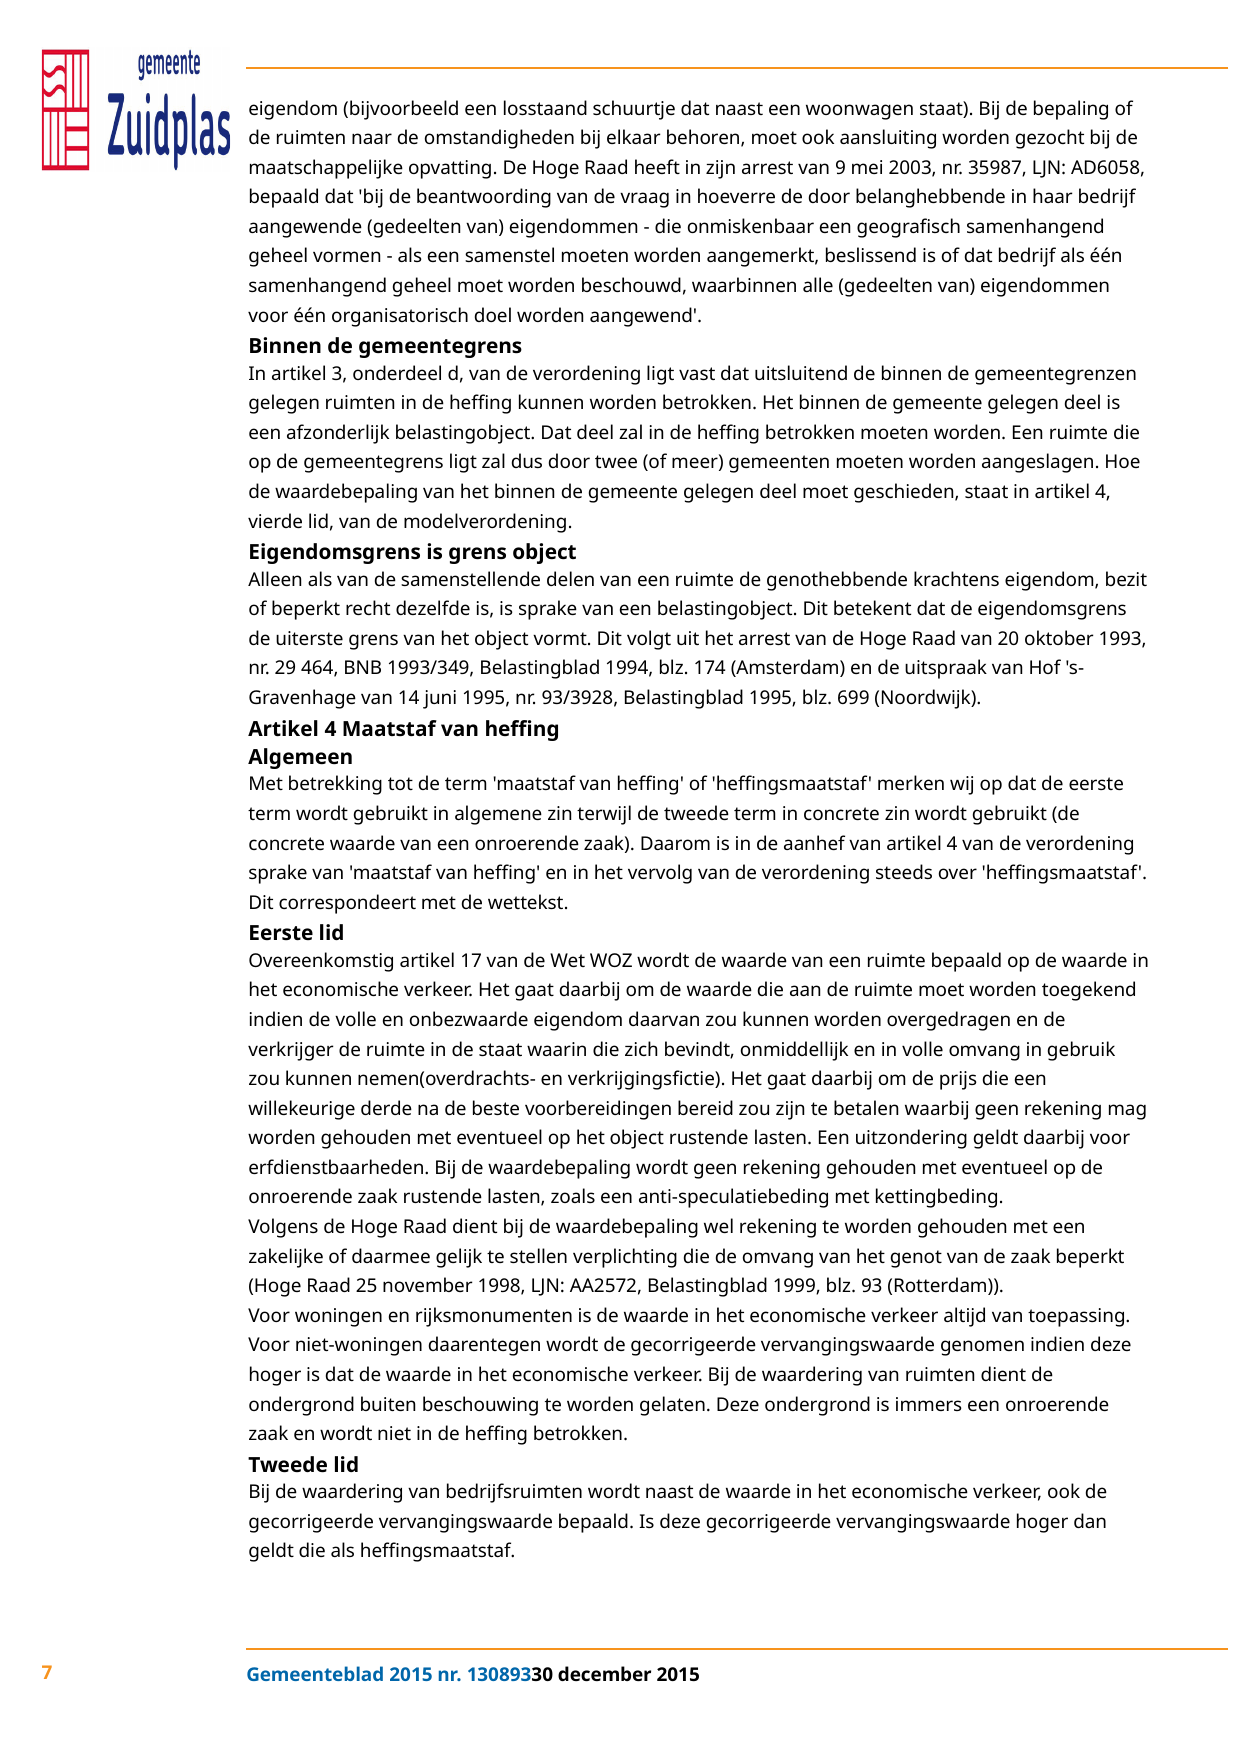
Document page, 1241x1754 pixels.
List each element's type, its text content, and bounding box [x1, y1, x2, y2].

text Volgens de Hoge Raad dient bij de waardebepaling wel rekening te worden gehouden met een zakelijke of daarmee gelijk te stellen verplichting die de omvang van het genot van de zaak beperkt (Hoge Raad 25 november 1998, LJN: AA2572, Belastingblad 1999, blz. 93 (Rotterdam)). [248, 1213, 1152, 1298]
text Voor woningen en rijksmonumenten is de waarde in het economische verkeer altijd van toepassing. [248, 1302, 1152, 1328]
text eigendom (bijvoorbeeld een losstaand schuurtje dat naast een woonwagen staat). Bij de bepaling of de ruimten naar de omstandigheden bij elkaar behoren, moet ook aansluiting worden gezocht bij de maatschappelijke opvatting. De Hoge Raad heeft in zijn arrest van 9 mei 2003, nr. 35987, LJN: AD6058, bepaald dat 'bij de beantwoording van de vraag in hoeverre de door belanghebbende in haar bedrijf aangewende (gedeelten van) eigendommen - die onmiskenbaar een geografisch samenhangend geheel vormen - als een samenstel moeten worden aangemerkt, beslissend is of dat bedrijf als één samenhangend geheel moet worden beschouwd, waarbinnen alle (gedeelten van) eigendommen voor één organisatorisch doel worden aangewend'. [248, 95, 1152, 328]
text In artikel 3, onderdeel d, van de verordening ligt vast dat uitsluitend de binnen de gemeentegrenzen gelegen ruimten in de heffing kunnen worden betrokken. Het binnen de gemeente gelegen deel is een afzonderlijk belastingobject. Dat deel zal in de heffing betrokken moeten worden. Een ruimte die op de gemeentegrens ligt zal dus door twee (of meer) gemeenten moeten worden aangeslagen. Hoe de waardebepaling van het binnen de gemeente gelegen deel moet geschieden, staat in artikel 4, vierde lid, van de modelverordening. [248, 360, 1152, 533]
picture [41, 47, 231, 172]
text Bij de waardering van bedrijfsruimten wordt naast de waarde in het economische verkeer, ook de gecorrigeerde vervangingswaarde bepaald. Is deze gecorrigeerde vervangingswaarde hoger dan geldt die als heffingsmaatstaf. [248, 1478, 1152, 1563]
text Met betrekking tot de term 'maatstaf van heffing' of 'heffingsmaatstaf' merken wij op dat de eerste term wordt gebruikt in algemene zin terwijl de tweede term in concrete zin wordt gebruikt (de concrete waarde van een onroerende zaak). Daarom is in de aanhef van artikel 4 van de verordening sprake van 'maatstaf van heffing' en in het vervolg van de verordening steeds over 'heffingsmaatstaf'. Dit correspondeert met de wettekst. [248, 771, 1152, 915]
text Artikel 4 Maatstaf van heffing [248, 714, 1152, 742]
text Tweede lid [248, 1450, 1152, 1478]
text Eigendomsgrens is grens object [248, 537, 1152, 566]
text Overeenkomstig artikel 17 van de Wet WOZ wordt de waarde van een ruimte bepaald op de waarde in het economische verkeer. Het gaat daarbij om de waarde die aan de ruimte moet worden toegekend indien de volle en onbezwaarde eigendom daarvan zou kunnen worden overgedragen en de verkrijger de ruimte in de staat waarin die zich bevindt, onmiddellijk en in volle omvang in gebruik zou kunnen nemen(overdrachts- en verkrijgingsfictie). Het gaat daarbij om de prijs die een willekeurige derde na de beste voorbereidingen bereid zou zijn te betalen waarbij geen rekening mag worden gehouden met eventueel op het object rustende lasten. Een uitzondering geldt daarbij voor erfdienstbaarheden. Bij de waardebepaling wordt geen rekening gehouden met eventueel op de onroerende zaak rustende lasten, zoals een anti-speculatiebeding met kettingbeding. [248, 947, 1152, 1209]
text Algemeen [248, 742, 1152, 771]
text Alleen als van de samenstellende delen van een ruimte de genothebbende krachtens eigendom, bezit of beperkt recht dezelfde is, is sprake van een belastingobject. Dit betekent dat de eigendomsgrens de uiterste grens van het object vormt. Dit volgt uit het arrest van de Hoge Raad van 20 oktober 1993, nr. 29 464, BNB 1993/349, Belastingblad 1994, blz. 174 (Amsterdam) en de uitspraak van Hof 's-Gravenhage van 14 juni 1995, nr. 93/3928, Belastingblad 1995, blz. 699 (Noordwijk). [248, 566, 1152, 710]
text Eerste lid [248, 918, 1152, 947]
text Binnen de gemeentegrens [248, 331, 1152, 360]
text Voor niet-woningen daarentegen wordt de gecorrigeerde vervangingswaarde genomen indien deze hoger is dat de waarde in het economische verkeer. Bij de waardering van ruimten dient de ondergrond buiten beschouwing te worden gelaten. Deze ondergrond is immers een onroerende zaak en wordt niet in de heffing betrokken. [248, 1332, 1152, 1446]
